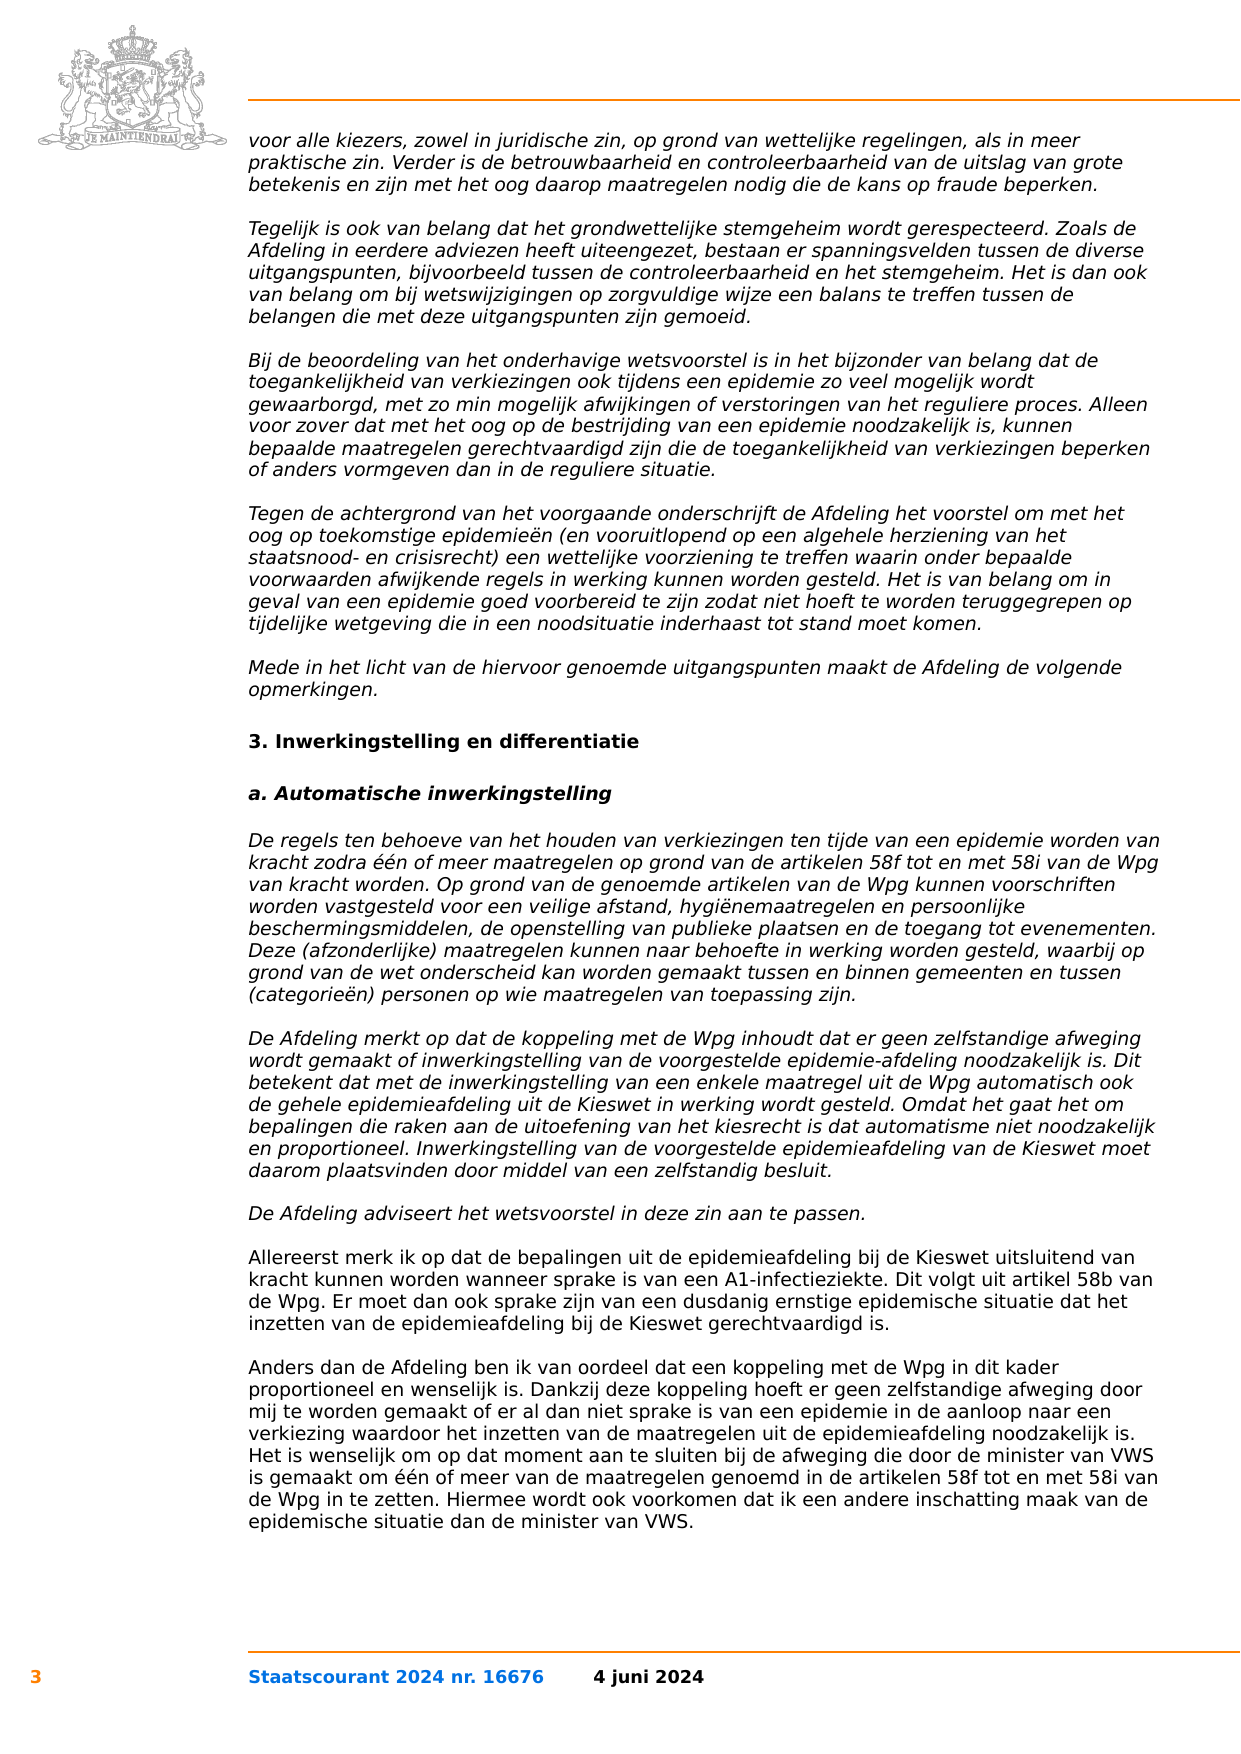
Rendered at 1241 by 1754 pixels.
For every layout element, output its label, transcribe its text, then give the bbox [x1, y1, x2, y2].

text De regels ten behoeve van het houden van verkiezingen ten tijde van een epidemie worden van kracht zodra één of meer maatregelen op grond van de artikelen 58f tot en met 58i van de Wpg van kracht worden. Op grond van de genoemde artikelen van de Wpg kunnen voorschriften worden vastgesteld voor een veilige afstand, hygiënemaatregelen en persoonlijke beschermingsmiddelen, de openstelling van publieke plaatsen en de toegang tot evenementen. Deze (afzonderlijke) maatregelen kunnen naar behoefte in werking worden gesteld, waarbij op grond van de wet onderscheid kan worden gemaakt tussen en binnen gemeenten en tussen (categorieën) personen op wie maatregelen van toepassing zijn. [248, 830, 1163, 1006]
picture [38, 25, 227, 150]
text Tegelijk is ook van belang dat het grondwettelijke stemgeheim wordt gerespecteerd. Zoals de Afdeling in eerdere adviezen heeft uiteengezet, bestaan er spanningsvelden tussen de diverse uitgangspunten, bijvoorbeeld tussen de controleerbaarheid en het stemgeheim. Het is dan ook van belang om bij wetswijzigingen op zorgvuldige wijze een balans te treffen tussen de belangen die met deze uitgangspunten zijn gemoeid. [248, 218, 1163, 328]
text Allereerst merk ik op dat de bepalingen uit de epidemieafdeling bij de Kieswet uitsluitend van kracht kunnen worden wanneer sprake is van een A1-infectieziekte. Dit volgt uit artikel 58b van de Wpg. Er moet dan ook sprake zijn van een dusdanig ernstige epidemische situatie dat het inzetten van de epidemieafdeling bij de Kieswet gerechtvaardigd is. [248, 1247, 1163, 1335]
subtitle 3. Inwerkingstelling en differentiatie [248, 731, 1163, 753]
subtitle a. Automatische inwerkingstelling [248, 783, 1163, 805]
text De Afdeling adviseert het wetsvoorstel in deze zin aan te passen. [248, 1203, 1163, 1225]
text Anders dan de Afdeling ben ik van oordeel dat een koppeling met de Wpg in dit kader proportioneel en wenselijk is. Dankzij deze koppeling hoeft er geen zelfstandige afweging door mij te worden gemaakt of er al dan niet sprake is van een epidemie in de aanloop naar een verkiezing waardoor het inzetten van de maatregelen uit de epidemieafdeling noodzakelijk is. Het is wenselijk om op dat moment aan te sluiten bij de afweging die door de minister van VWS is gemaakt om één of meer van de maatregelen genoemd in de artikelen 58f tot en met 58i van de Wpg in te zetten. Hiermee wordt ook voorkomen dat ik een andere inschatting maak van de epidemische situatie dan de minister van VWS. [248, 1357, 1163, 1533]
text Tegen de achtergrond van het voorgaande onderschrijft de Afdeling het voorstel om met het oog op toekomstige epidemieën (en vooruitlopend op een algehele herziening van het staatsnood- en crisisrecht) een wettelijke voorziening te treffen waarin onder bepaalde voorwaarden afwijkende regels in werking kunnen worden gesteld. Het is van belang om in geval van een epidemie goed voorbereid te zijn zodat niet hoeft te worden teruggegrepen op tijdelijke wetgeving die in een noodsituatie inderhaast tot stand moet komen. [248, 503, 1163, 635]
text De Afdeling merkt op dat de koppeling met de Wpg inhoudt dat er geen zelfstandige afweging wordt gemaakt of inwerkingstelling van de voorgestelde epidemie-afdeling noodzakelijk is. Dit betekent dat met de inwerkingstelling van een enkele maatregel uit de Wpg automatisch ook de gehele epidemieafdeling uit de Kieswet in werking wordt gesteld. Omdat het gaat het om bepalingen die raken aan de uitoefening van het kiesrecht is dat automatisme niet noodzakelijk en proportioneel. Inwerkingstelling van de voorgestelde epidemieafdeling van de Kieswet moet daarom plaatsvinden door middel van een zelfstandig besluit. [248, 1028, 1163, 1181]
text Bij de beoordeling van het onderhavige wetsvoorstel is in het bijzonder van belang dat de toegankelijkheid van verkiezingen ook tijdens een epidemie zo veel mogelijk wordt gewaarborgd, met zo min mogelijk afwijkingen of verstoringen van het reguliere proces. Alleen voor zover dat met het oog op de bestrijding van een epidemie noodzakelijk is, kunnen bepaalde maatregelen gerechtvaardigd zijn die de toegankelijkheid van verkiezingen beperken of anders vormgeven dan in de reguliere situatie. [248, 349, 1163, 481]
text voor alle kiezers, zowel in juridische zin, op grond van wettelijke regelingen, als in meer praktische zin. Verder is de betrouwbaarheid en controleerbaarheid van de uitslag van grote betekenis en zijn met het oog daarop maatregelen nodig die de kans op fraude beperken. [248, 130, 1163, 196]
text Mede in het licht van de hiervoor genoemde uitgangspunten maakt de Afdeling de volgende opmerkingen. [248, 657, 1163, 701]
